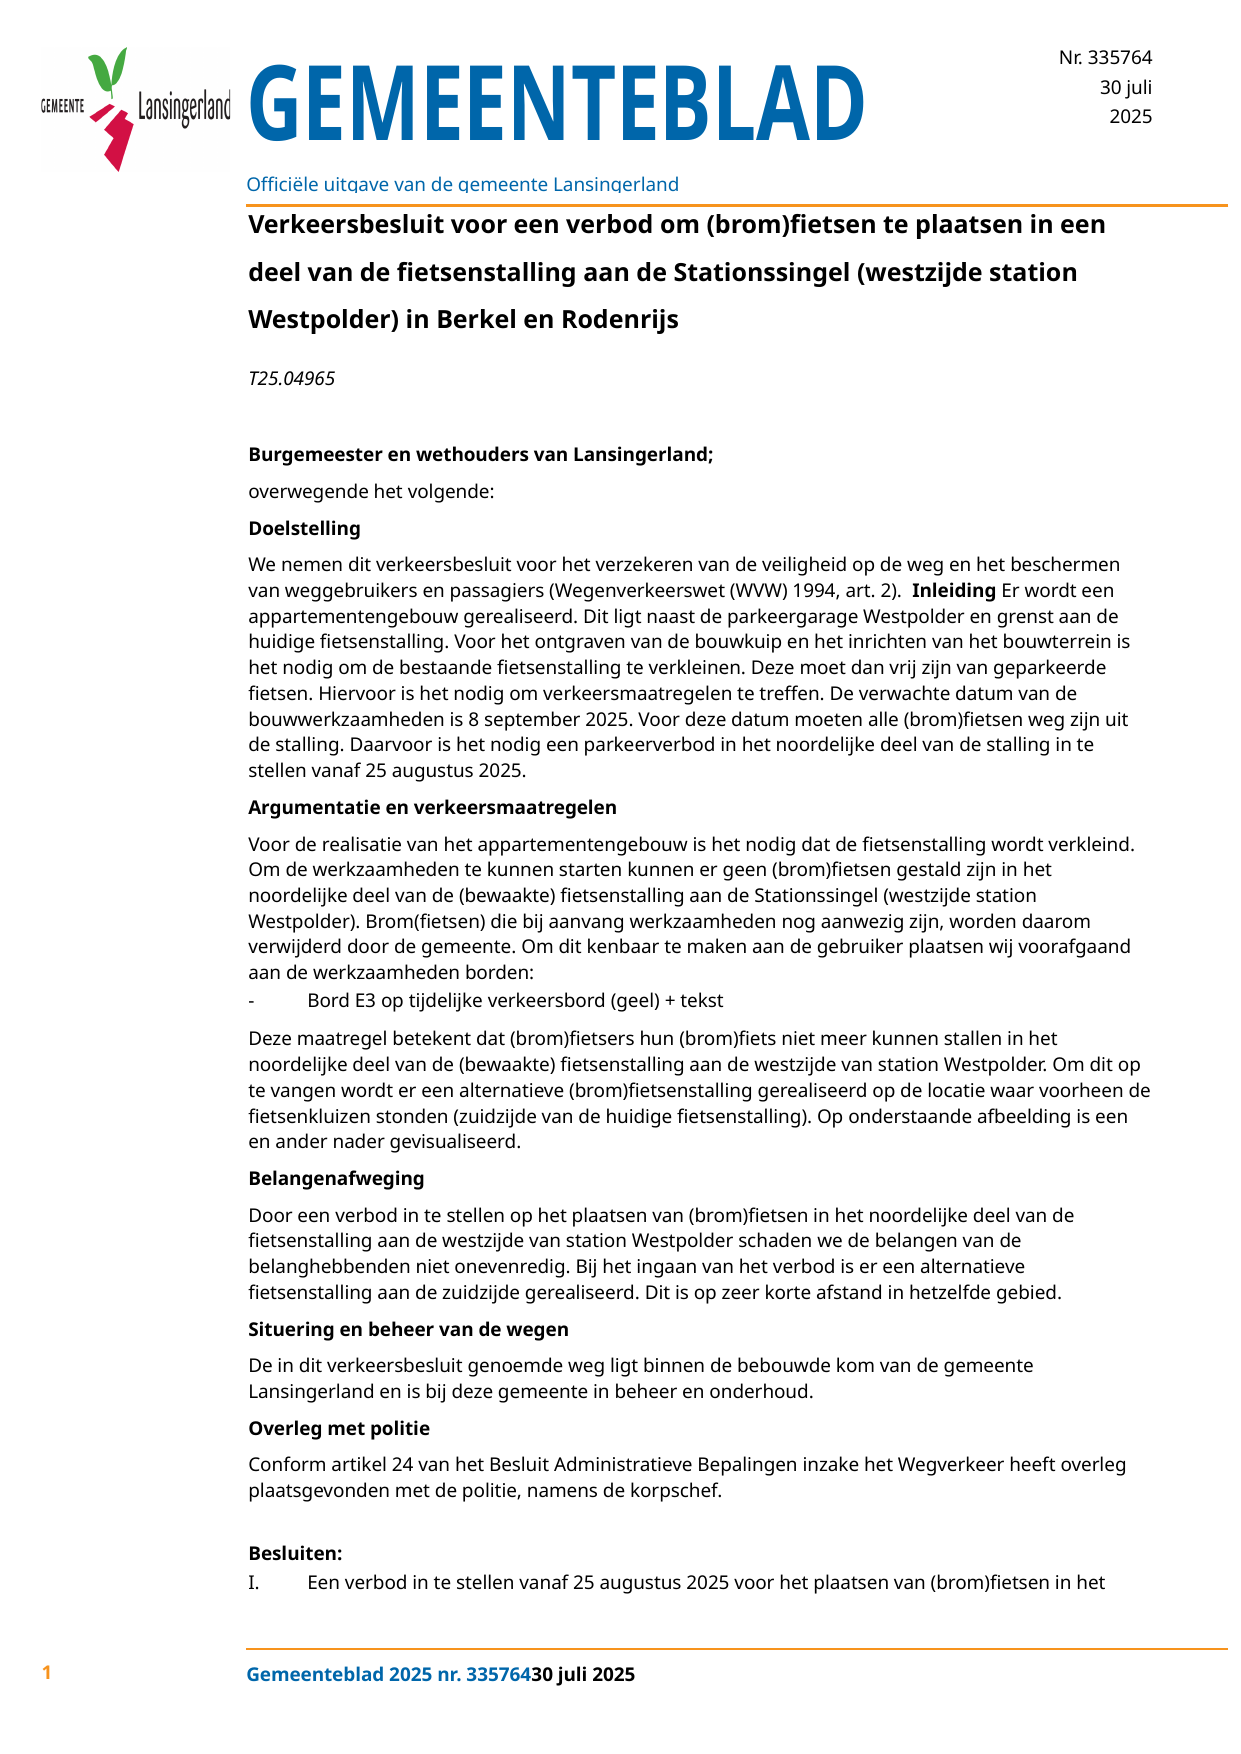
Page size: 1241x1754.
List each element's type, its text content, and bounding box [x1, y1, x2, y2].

text Doelstelling [248, 515, 1152, 541]
text Belangenafweging [248, 1165, 1152, 1191]
text Conform artikel 24 van het Besluit Administratieve Bepalingen inzake het Wegverkeer heeft overleg plaatsgevonden met de politie, namens de korpschef. [248, 1451, 1152, 1503]
text Argumentatie en verkeersmaatregelen [248, 794, 1152, 820]
text Door een verbod in te stellen op het plaatsen van (brom)fietsen in het noordelijke deel van de fietsenstalling aan de westzijde van station Westpolder schaden we de belangen van de belanghebbenden niet onevenredig. Bij het ingaan van het verbod is er een alternatieve fietsenstalling aan de zuidzijde gerealiseerd. Dit is op zeer korte afstand in hetzelfde gebied. [248, 1202, 1152, 1305]
text Besluiten: [248, 1540, 1152, 1566]
text Burgemeester en wethouders van Lansingerland; [248, 442, 1152, 467]
picture [41, 47, 231, 172]
text We nemen dit verkeersbesluit voor het verzekeren van de veiligheid op de weg en het beschermen van weggebruikers en passagiers (Wegenverkeerswet (WVW) 1994, art. 2). Inleiding Er wordt een appartementengebouw gerealiseerd. Dit ligt naast de parkeergarage Westpolder en grenst aan de huidige fietsenstalling. Voor het ontgraven van de bouwkuip en het inrichten van het bouwterrein is het nodig om de bestaande fietsenstalling te verkleinen. Deze moet dan vrij zijn van geparkeerde fietsen. Hiervoor is het nodig om verkeersmaatregelen te treffen. De verwachte datum van de bouwwerkzaamheden is 8 september 2025. Voor deze datum moeten alle (brom)fietsen weg zijn uit de stalling. Daarvoor is het nodig een parkeerverbod in het noordelijke deel van de stalling in te stellen vanaf 25 augustus 2025. [248, 552, 1152, 783]
text overwegende het volgende: [248, 478, 1152, 504]
text Voor de realisatie van het appartementengebouw is het nodig dat de fietsenstalling wordt verkleind. Om de werkzaamheden te kunnen starten kunnen er geen (brom)fietsen gestald zijn in het noordelijke deel van de (bewaakte) fietsenstalling aan de Stationssingel (westzijde station Westpolder). Brom(fietsen) die bij aanvang werkzaamheden nog aanwezig zijn, worden daarom verwijderd door de gemeente. Om dit kenbaar te maken aan de gebruiker plaatsen wij voorafgaand aan de werkzaamheden borden: [248, 831, 1152, 985]
text De in dit verkeersbesluit genoemde weg ligt binnen de bebouwde kom van de gemeente Lansingerland en is bij deze gemeente in beheer en onderhoud. [248, 1352, 1152, 1404]
text Verkeersbesluit voor een verbod om (brom)fietsen te plaatsen in een deel van de fietsenstalling aan de Stationssingel (westzijde station Westpolder) in Berkel en Rodenrijs [248, 207, 1152, 336]
text Deze maatregel betekent dat (brom)fietsers hun (brom)fiets niet meer kunnen stallen in het noordelijke deel van de (bewaakte) fietsenstalling aan de westzijde van station Westpolder. Om dit op te vangen wordt er een alternatieve (brom)fietsenstalling gerealiseerd op de locatie waar voorheen de fietsenkluizen stonden (zuidzijde van de huidige fietsenstalling). Op onderstaande afbeelding is een en ander nader gevisualiseerd. [248, 1026, 1152, 1154]
text Situering en beheer van de wegen [248, 1316, 1152, 1341]
text Overleg met politie [248, 1415, 1152, 1441]
text T25.04965 [248, 366, 1152, 391]
list Bord E3 op tijdelijke verkeersbord (geel) + tekst [248, 988, 1152, 1013]
list Een verbod in te stellen vanaf 25 augustus 2025 voor het plaatsen van (brom)fietsen in het [248, 1569, 1152, 1595]
